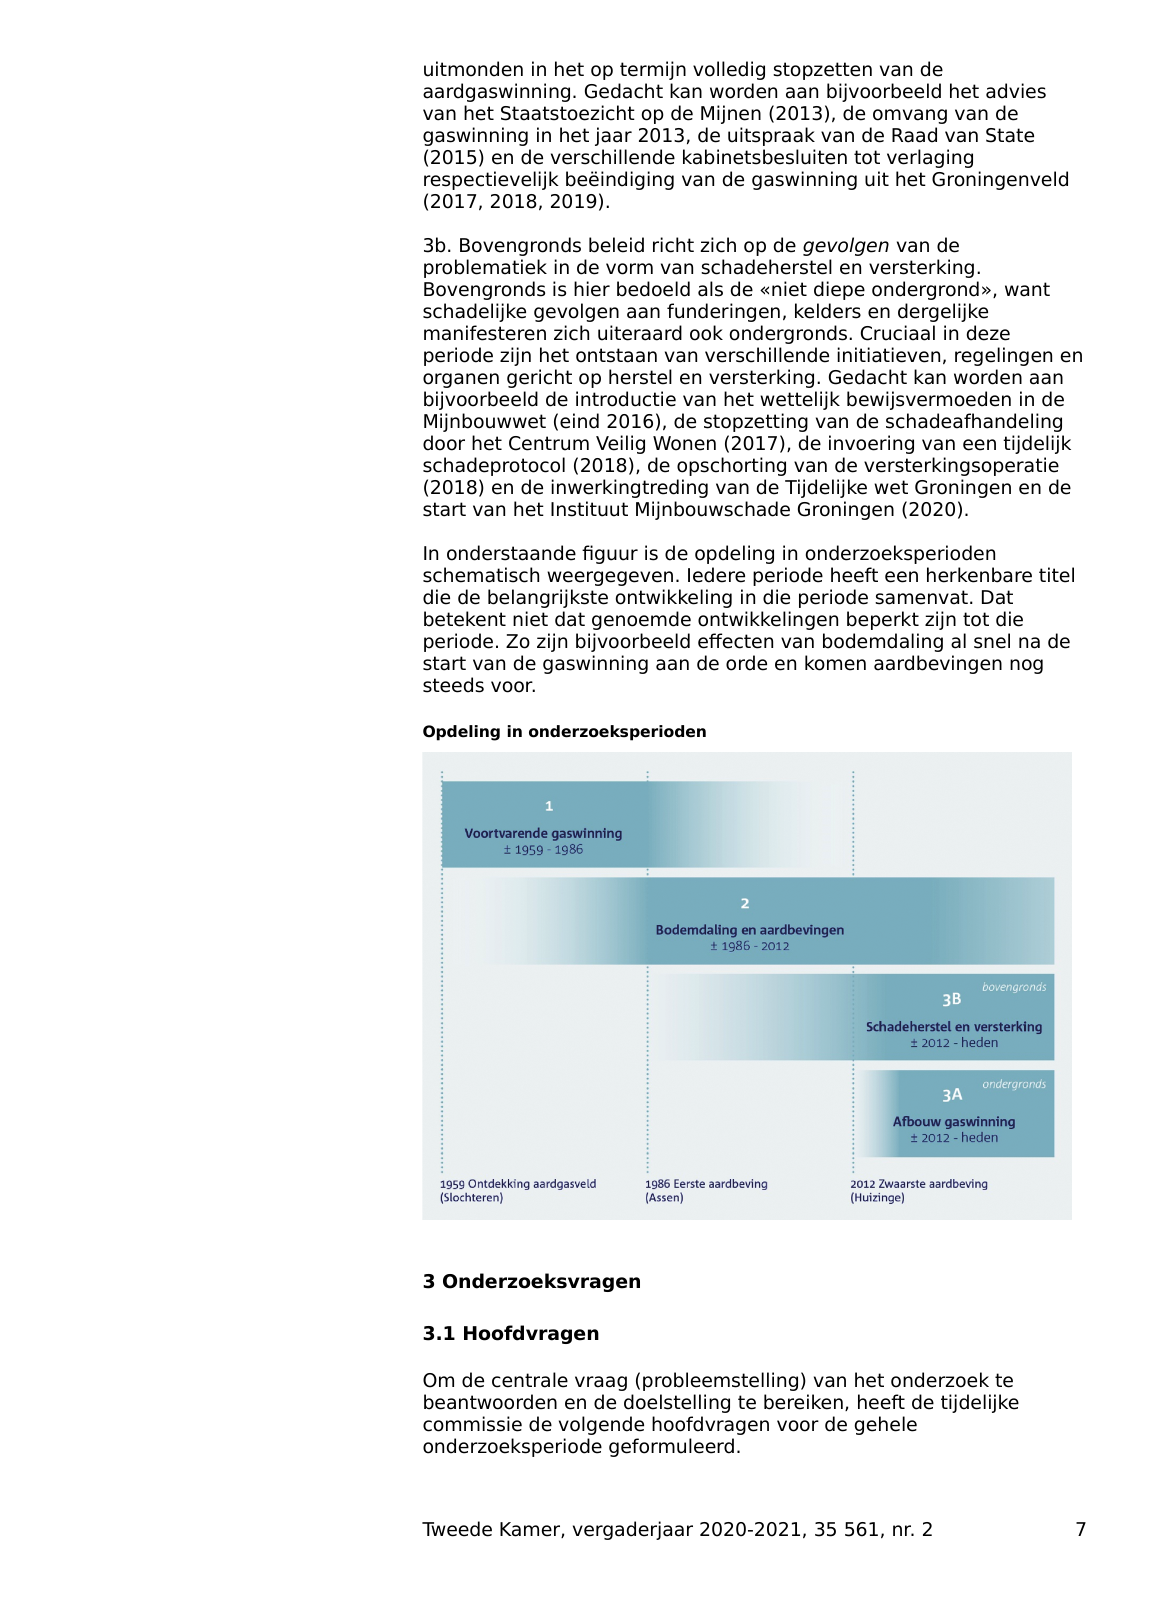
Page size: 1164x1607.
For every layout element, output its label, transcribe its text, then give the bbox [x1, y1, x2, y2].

text Om de centrale vraag (probleemstelling) van het onderzoek te beantwoorden en de doelstelling te bereiken, heeft de tijdelijke commissie de volgende hoofdvragen voor de gehele onderzoeksperiode geformuleerd. [422, 1370, 1087, 1458]
subtitle 3.1 Hoofdvragen [422, 1323, 1087, 1345]
text uitmonden in het op termijn volledig stopzetten van de aardgaswinning. Gedacht kan worden aan bijvoorbeeld het advies van het Staatstoezicht op de Mijnen (2013), de omvang van de gaswinning in het jaar 2013, de uitspraak van de Raad van State (2015) en de verschillende kabinetsbesluiten tot verlaging respectievelijk beëindiging van de gaswinning uit het Groningenveld (2017, 2018, 2019). [422, 59, 1087, 213]
subtitle 3 Onderzoeksvragen [422, 1271, 1087, 1293]
text Opdeling in onderzoeksperioden [422, 723, 1072, 741]
text In onderstaande figuur is de opdeling in onderzoeksperioden schematisch weergegeven. Iedere periode heeft een herkenbare titel die de belangrijkste ontwikkeling in die periode samenvat. Dat betekent niet dat genoemde ontwikkelingen beperkt zijn tot die periode. Zo zijn bijvoorbeeld effecten van bodemdaling al snel na de start van de gaswinning aan de orde en komen aardbevingen nog steeds voor. [422, 543, 1087, 697]
text 3b. Bovengronds beleid richt zich op de gevolgen van de problematiek in de vorm van schadeherstel en versterking. Bovengronds is hier bedoeld als de «niet diepe ondergrond», want schadelijke gevolgen aan funderingen, kelders en dergelijke manifesteren zich uiteraard ook ondergronds. Cruciaal in deze periode zijn het ontstaan van verschillende initiatieven, regelingen en organen gericht op herstel en versterking. Gedacht kan worden aan bijvoorbeeld de introductie van het wettelijk bewijsvermoeden in de Mijnbouwwet (eind 2016), de stopzetting van de schadeafhandeling door het Centrum Veilig Wonen (2017), de invoering van een tijdelijk schadeprotocol (2018), de opschorting van de versterkingsoperatie (2018) en de inwerkingtreding van de Tijdelijke wet Groningen en de start van het Instituut Mijnbouwschade Groningen (2020). [422, 235, 1087, 521]
picture [422, 752, 1072, 1220]
